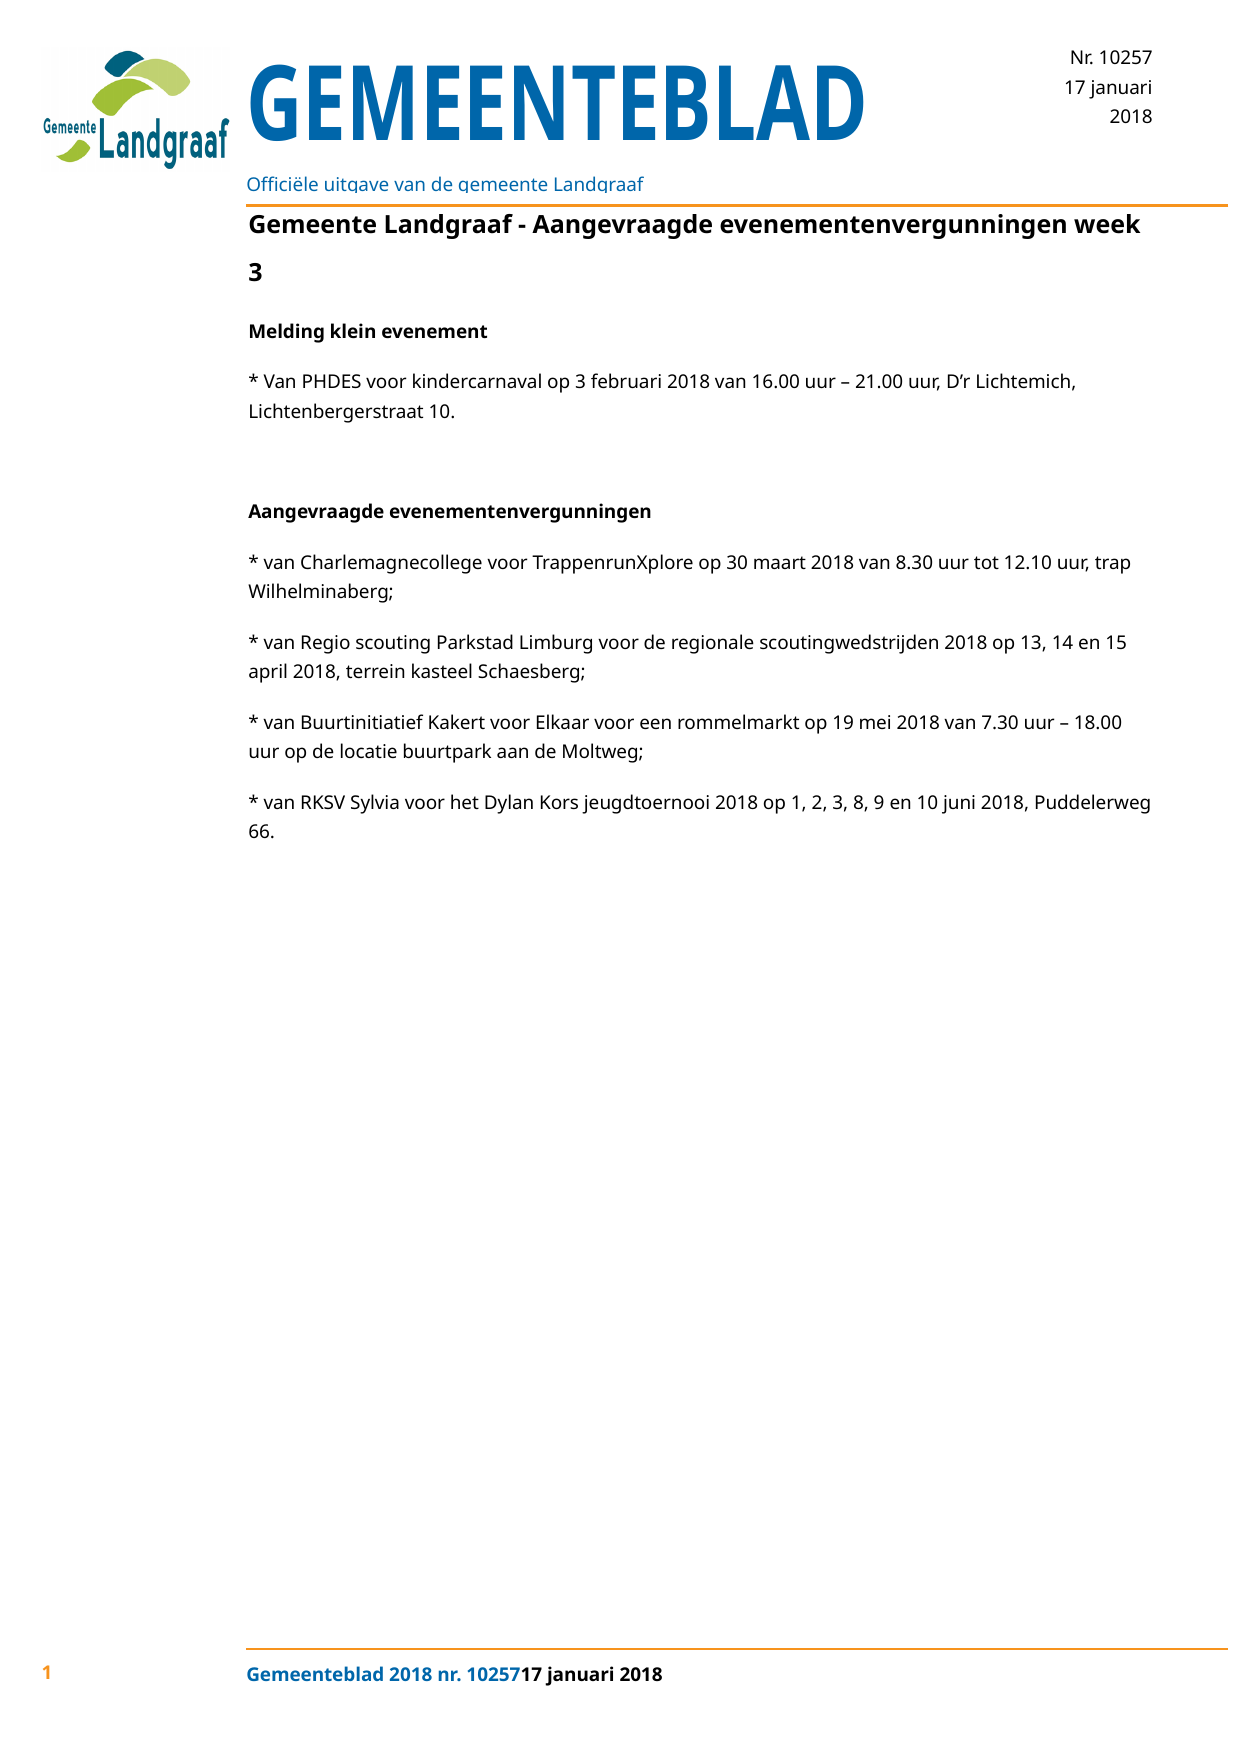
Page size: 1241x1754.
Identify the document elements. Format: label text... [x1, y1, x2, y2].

text * van Buurtinitiatief Kakert voor Elkaar voor een rommelmarkt op 19 mei 2018 van 7.30 uur – 18.00 uur op de locatie buurtpark aan de Moltweg; [248, 709, 1152, 764]
text * van Regio scouting Parkstad Limburg voor de regionale scoutingwedstrijden 2018 op 13, 14 en 15 april 2018, terrein kasteel Schaesberg; [248, 629, 1152, 684]
text * van Charlemagnecollege voor TrappenrunXplore op 30 maart 2018 van 8.30 uur tot 12.10 uur, trap Wilhelminaberg; [248, 549, 1152, 604]
picture [41, 47, 231, 172]
text * Van PHDES voor kindercarnaval op 3 februari 2018 van 16.00 uur – 21.00 uur, D’r Lichtemich, Lichtenbergerstraat 10. [248, 368, 1152, 424]
text * van RKSV Sylvia voor het Dylan Kors jeugdtoernooi 2018 op 1, 2, 3, 8, 9 en 10 juni 2018, Puddelerweg 66. [248, 789, 1152, 844]
text Gemeente Landgraaf - Aangevraagde evenementenvergunningen week 3 [248, 207, 1152, 288]
text Aangevraagde evenementenvergunningen [248, 499, 1152, 524]
text Melding klein evenement [248, 318, 1152, 344]
